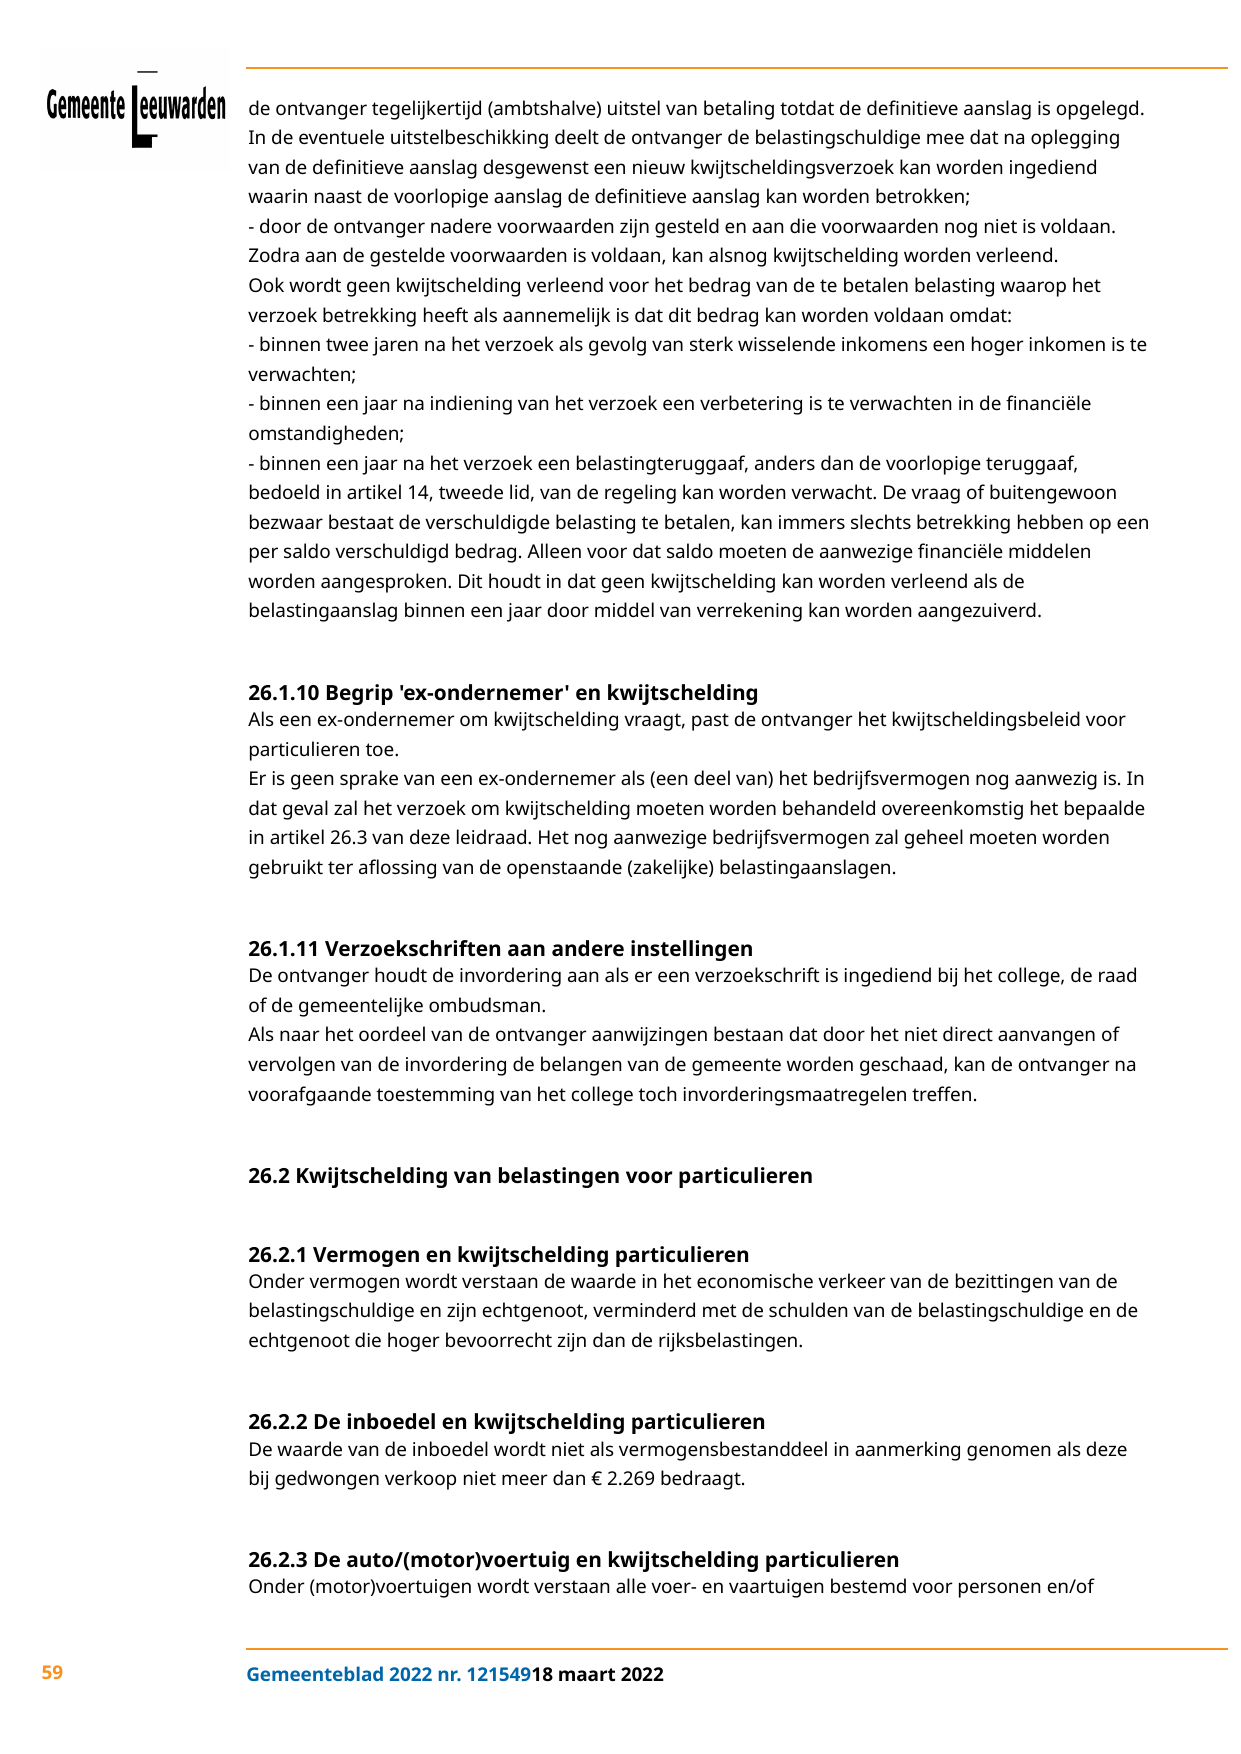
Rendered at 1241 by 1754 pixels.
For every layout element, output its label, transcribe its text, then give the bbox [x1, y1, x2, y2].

text Ook wordt geen kwijtschelding verleend voor het bedrag van de te betalen belasting waarop het verzoek betrekking heeft als aannemelijk is dat dit bedrag kan worden voldaan omdat: [248, 272, 1152, 328]
text 26.2.3 De auto/(motor)voertuig en kwijtschelding particulieren [248, 1545, 1152, 1574]
text - binnen twee jaren na het verzoek als gevolg van sterk wisselende inkomens een hoger inkomen is te verwachten; [248, 331, 1152, 387]
text - door de ontvanger nadere voorwaarden zijn gesteld en aan die voorwaarden nog niet is voldaan. Zodra aan de gestelde voorwaarden is voldaan, kan alsnog kwijtschelding worden verleend. [248, 213, 1152, 268]
text - binnen een jaar na indiening van het verzoek een verbetering is te verwachten in de financiële omstandigheden; [248, 391, 1152, 446]
text Onder vermogen wordt verstaan de waarde in het economische verkeer van de bezittingen van de belastingschuldige en zijn echtgenoot, verminderd met de schulden van de belastingschuldige en de echtgenoot die hoger bevoorrecht zijn dan de rijksbelastingen. [248, 1268, 1152, 1353]
text De ontvanger houdt de invordering aan als er een verzoekschrift is ingediend bij het college, de raad of de gemeentelijke ombudsman. [248, 962, 1152, 1018]
text de ontvanger tegelijkertijd (ambtshalve) uitstel van betaling totdat de definitieve aanslag is opgelegd. In de eventuele uitstelbeschikking deelt de ontvanger de belastingschuldige mee dat na oplegging van de definitieve aanslag desgewenst een nieuw kwijtscheldingsverzoek kan worden ingediend waarin naast de voorlopige aanslag de definitieve aanslag kan worden betrokken; [248, 95, 1152, 209]
text 26.1.11 Verzoekschriften aan andere instellingen [248, 934, 1152, 962]
text 26.2.1 Vermogen en kwijtschelding particulieren [248, 1240, 1152, 1268]
text 26.2.2 De inboedel en kwijtschelding particulieren [248, 1407, 1152, 1436]
text Onder (motor)voertuigen wordt verstaan alle voer- en vaartuigen bestemd voor personen en/of [248, 1574, 1152, 1599]
text Er is geen sprake van een ex-ondernemer als (een deel van) het bedrijfsvermogen nog aanwezig is. In dat geval zal het verzoek om kwijtschelding moeten worden behandeld overeenkomstig het bepaalde in artikel 26.3 van deze leidraad. Het nog aanwezige bedrijfsvermogen zal geheel moeten worden gebruikt ter aflossing van de openstaande (zakelijke) belastingaanslagen. [248, 765, 1152, 880]
picture [41, 47, 231, 172]
text 26.2 Kwijtschelding van belastingen voor particulieren [248, 1161, 1152, 1189]
text - binnen een jaar na het verzoek een belastingteruggaaf, anders dan de voorlopige teruggaaf, bedoeld in artikel 14, tweede lid, van de regeling kan worden verwacht. De vraag of buitengewoon bezwaar bestaat de verschuldigde belasting te betalen, kan immers slechts betrekking hebben op een per saldo verschuldigd bedrag. Alleen voor dat saldo moeten de aanwezige financiële middelen worden aangesproken. Dit houdt in dat geen kwijtschelding kan worden verleend als de belastingaanslag binnen een jaar door middel van verrekening kan worden aangezuiverd. [248, 450, 1152, 623]
text Als een ex-ondernemer om kwijtschelding vraagt, past de ontvanger het kwijtscheldingsbeleid voor particulieren toe. [248, 706, 1152, 761]
text Als naar het oordeel van de ontvanger aanwijzingen bestaan dat door het niet direct aanvangen of vervolgen van de invordering de belangen van de gemeente worden geschaad, kan de ontvanger na voorafgaande toestemming van het college toch invorderingsmaatregelen treffen. [248, 1022, 1152, 1107]
text 26.1.10 Begrip 'ex-ondernemer' en kwijtschelding [248, 678, 1152, 706]
text De waarde van de inboedel wordt niet als vermogensbestanddeel in aanmerking genomen als deze bij gedwongen verkoop niet meer dan € 2.269 bedraagt. [248, 1436, 1152, 1491]
